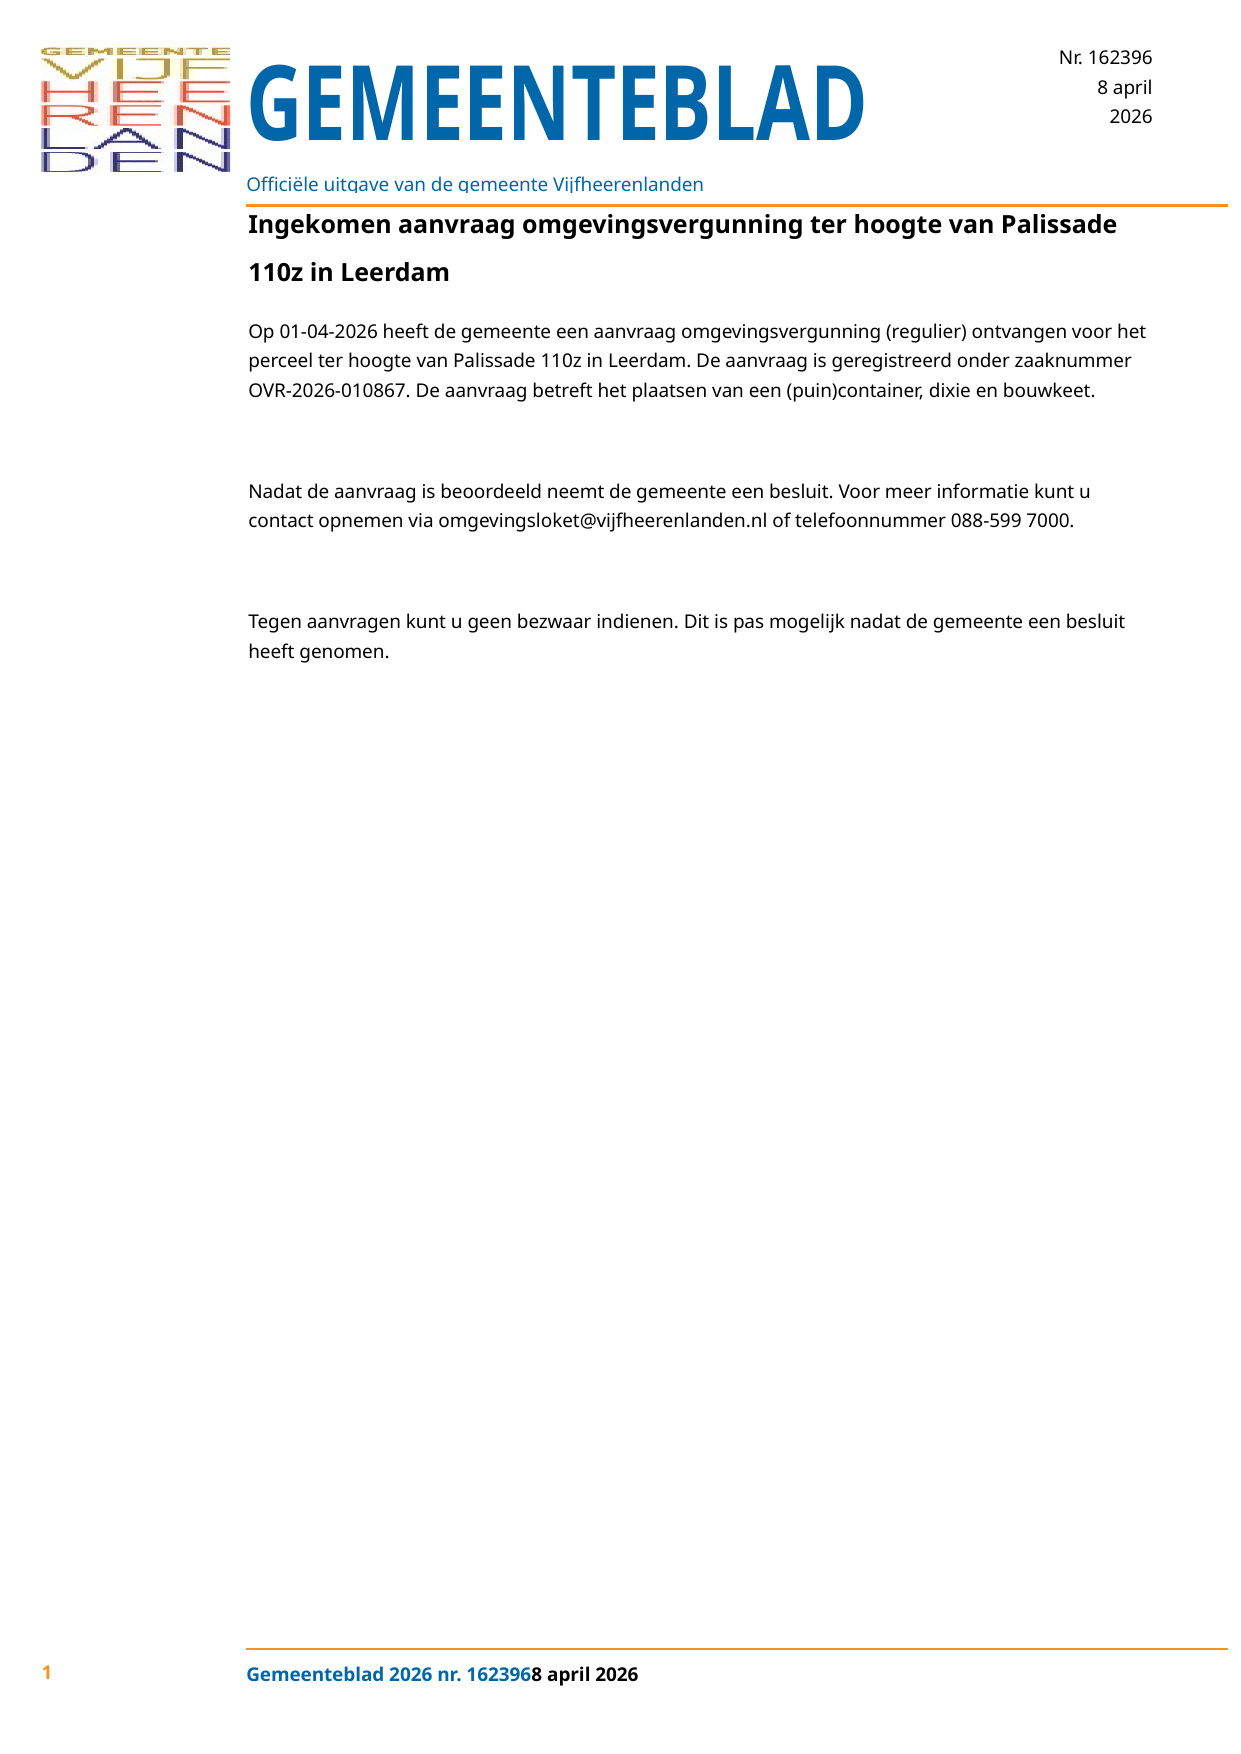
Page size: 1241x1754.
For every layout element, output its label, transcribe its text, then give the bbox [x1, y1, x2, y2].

text Nadat de aanvraag is beoordeeld neemt de gemeente een besluit. Voor meer informatie kunt u contact opnemen via omgevingsloket@vijfheerenlanden.nl of telefoonnummer 088-599 7000. [248, 478, 1152, 533]
text Tegen aanvragen kunt u geen bezwaar indienen. Dit is pas mogelijk nadat de gemeente een besluit heeft genomen. [248, 608, 1152, 664]
text Ingekomen aanvraag omgevingsvergunning ter hoogte van Palissade 110z in Leerdam [248, 207, 1152, 288]
picture [41, 47, 231, 172]
text Op 01-04-2026 heeft de gemeente een aanvraag omgevingsvergunning (regulier) ontvangen voor het perceel ter hoogte van Palissade 110z in Leerdam. De aanvraag is geregistreerd onder zaaknummer OVR-2026-010867. De aanvraag betreft het plaatsen van een (puin)container, dixie en bouwkeet. [248, 318, 1152, 403]
